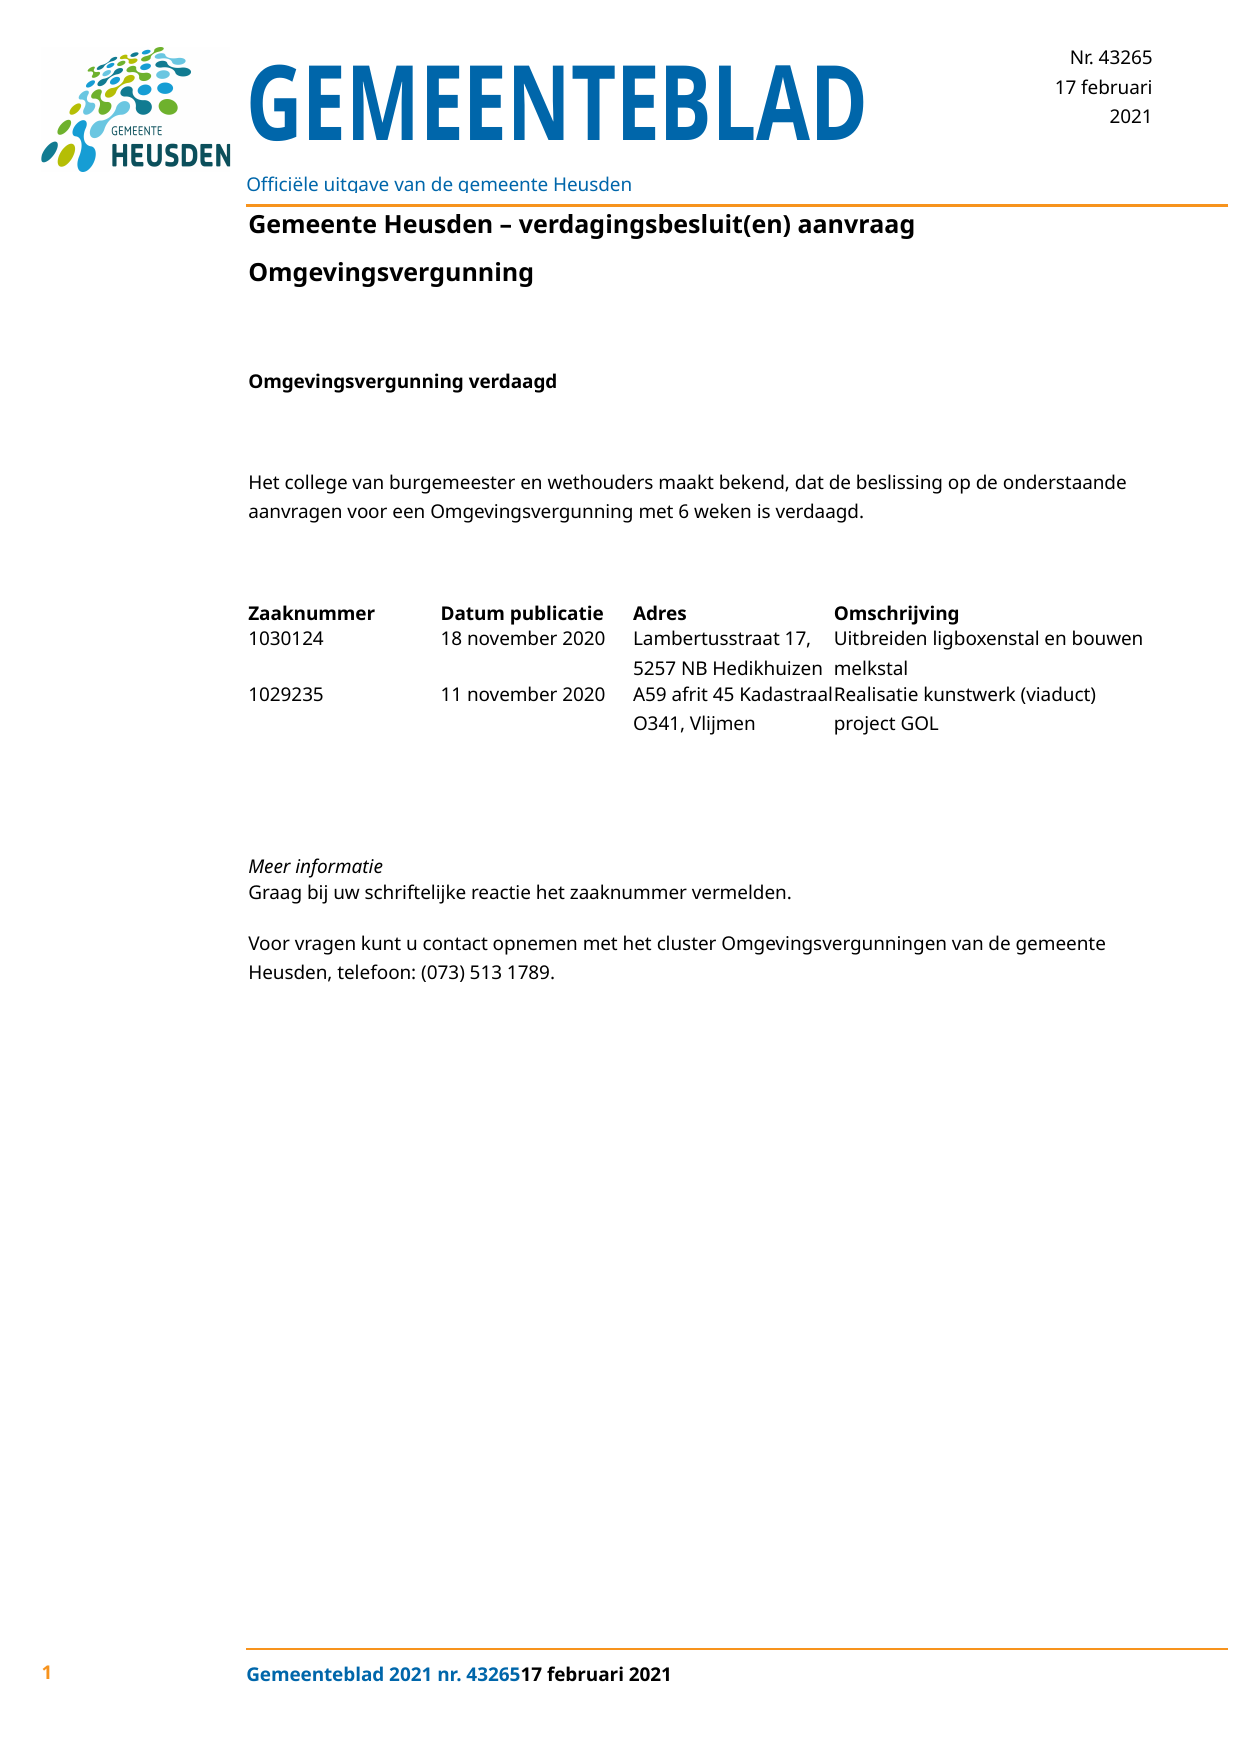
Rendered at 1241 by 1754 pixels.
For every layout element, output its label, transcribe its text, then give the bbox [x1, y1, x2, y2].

table_cell 1030124 [248, 625, 440, 681]
table_cell Lambertusstraat 17, 5257 NB Hedikhuizen [633, 625, 834, 681]
text Graag bij uw schriftelijke reactie het zaaknummer vermelden. [248, 879, 1152, 905]
table_header Zaaknummer [248, 600, 440, 625]
table_cell Uitbreiden ligboxenstal en bouwen melkstal [834, 625, 1152, 681]
text Gemeente Heusden – verdagingsbesluit(en) aanvraag Omgevingsvergunning [248, 207, 1152, 288]
table_header Datum publicatie [440, 600, 633, 625]
table_cell 1029235 [248, 681, 440, 736]
table_cell 11 november 2020 [440, 681, 633, 736]
table_cell Realisatie kunstwerk (viaduct) project GOL [834, 681, 1152, 736]
table_header Adres [633, 600, 834, 625]
text Het college van burgemeester en wethouders maakt bekend, dat de beslissing op de onderstaande aanvragen voor een Omgevingsvergunning met 6 weken is verdaagd. [248, 469, 1152, 524]
table_cell A59 afrit 45 Kadastraal O341, Vlijmen [633, 681, 834, 736]
text Omgevingsvergunning verdaagd [248, 368, 1152, 394]
table_header Omschrijving [834, 600, 1152, 625]
text Meer informatie [248, 854, 1152, 879]
table_cell 18 november 2020 [440, 625, 633, 681]
picture [41, 47, 231, 172]
text Voor vragen kunt u contact opnemen met het cluster Omgevingsvergunningen van de gemeente Heusden, telefoon: (073) 513 1789. [248, 930, 1152, 985]
